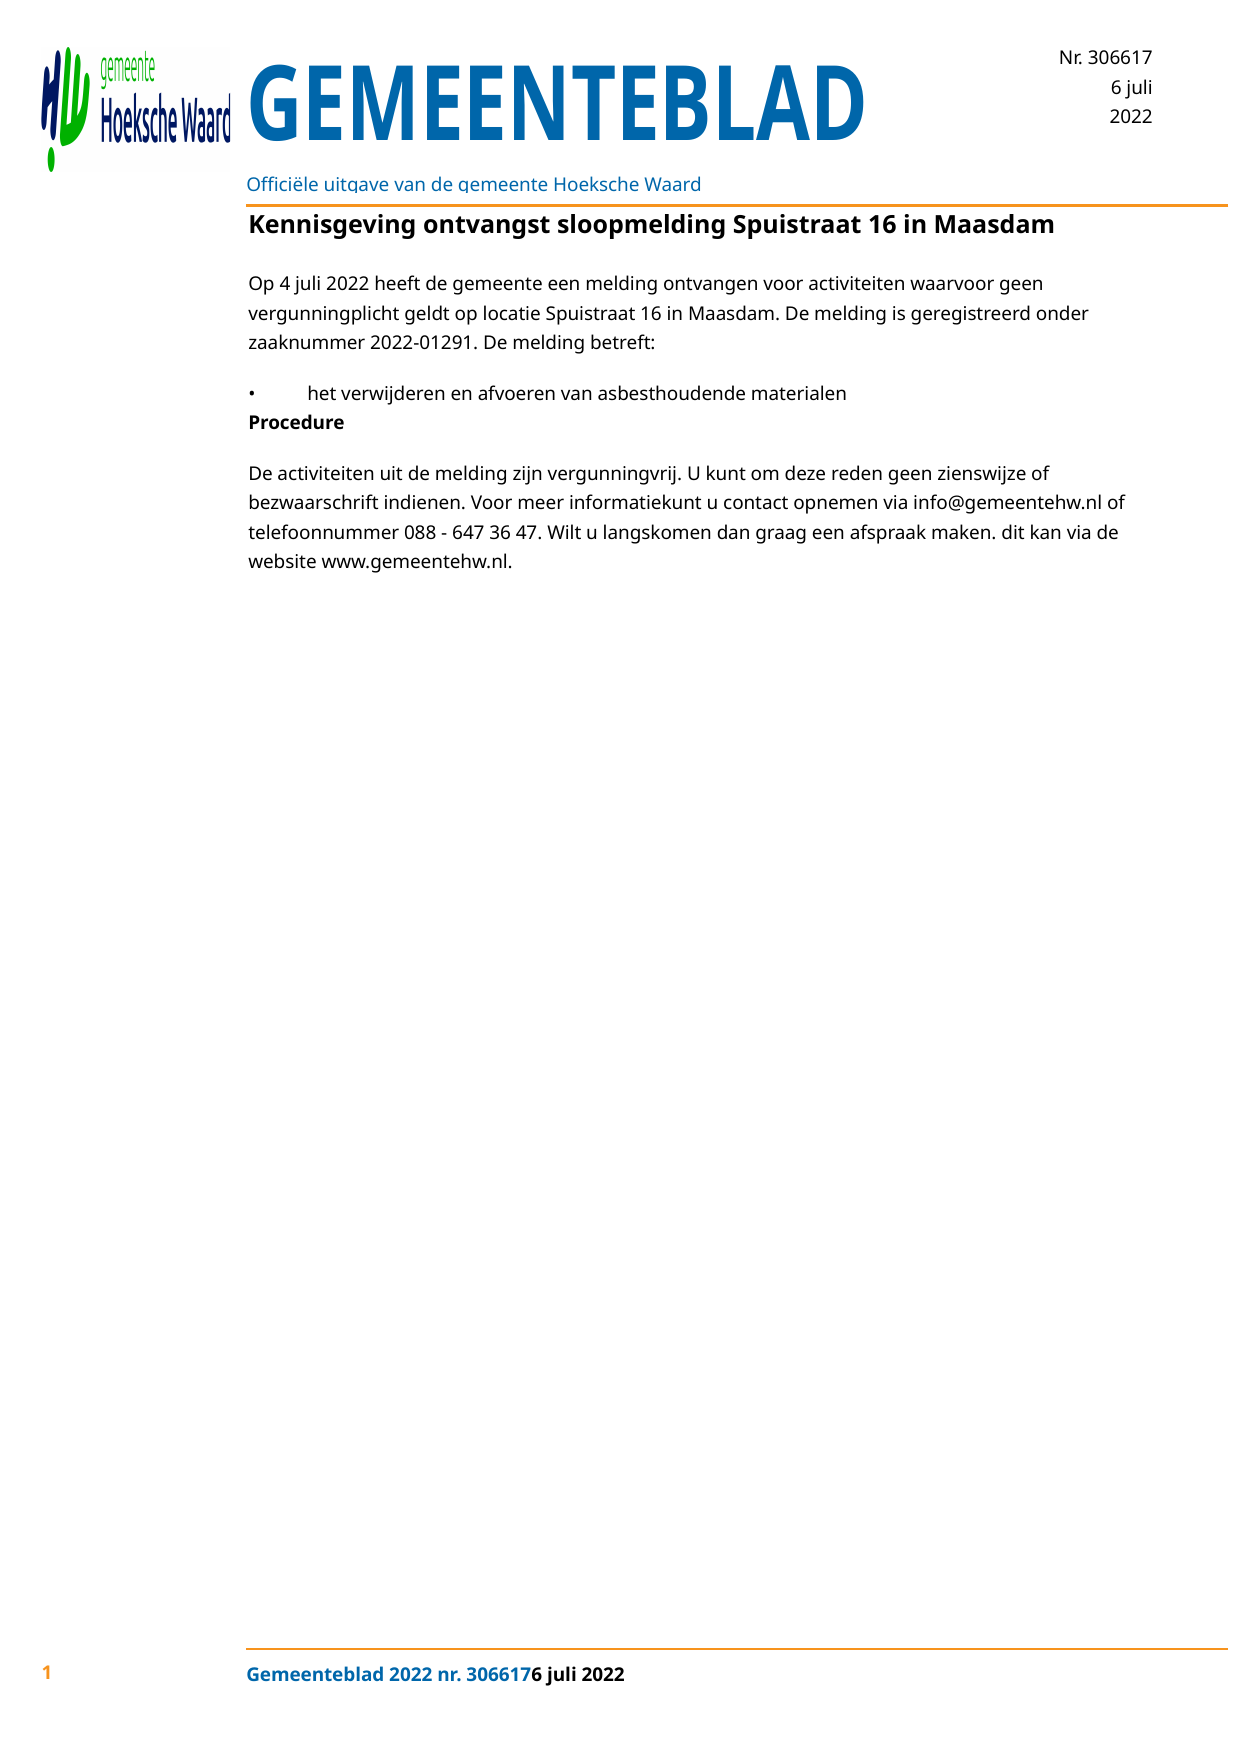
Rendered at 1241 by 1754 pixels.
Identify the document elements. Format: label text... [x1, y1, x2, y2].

text De activiteiten uit de melding zijn vergunningvrij. U kunt om deze reden geen zienswijze of bezwaarschrift indienen. Voor meer informatiekunt u contact opnemen via info@gemeentehw.nl of telefoonnummer 088 - 647 36 47. Wilt u langskomen dan graag een afspraak maken. dit kan via de website www.gemeentehw.nl. [248, 460, 1152, 574]
text Kennisgeving ontvangst sloopmelding Spuistraat 16 in Maasdam [248, 207, 1152, 241]
picture [41, 47, 231, 172]
text Procedure [248, 409, 1152, 435]
text Op 4 juli 2022 heeft de gemeente een melding ontvangen voor activiteiten waarvoor geen vergunningplicht geldt op locatie Spuistraat 16 in Maasdam. De melding is geregistreerd onder zaaknummer 2022-01291. De melding betreft: [248, 270, 1152, 355]
list het verwijderen en afvoeren van asbesthoudende materialen [248, 380, 1152, 406]
